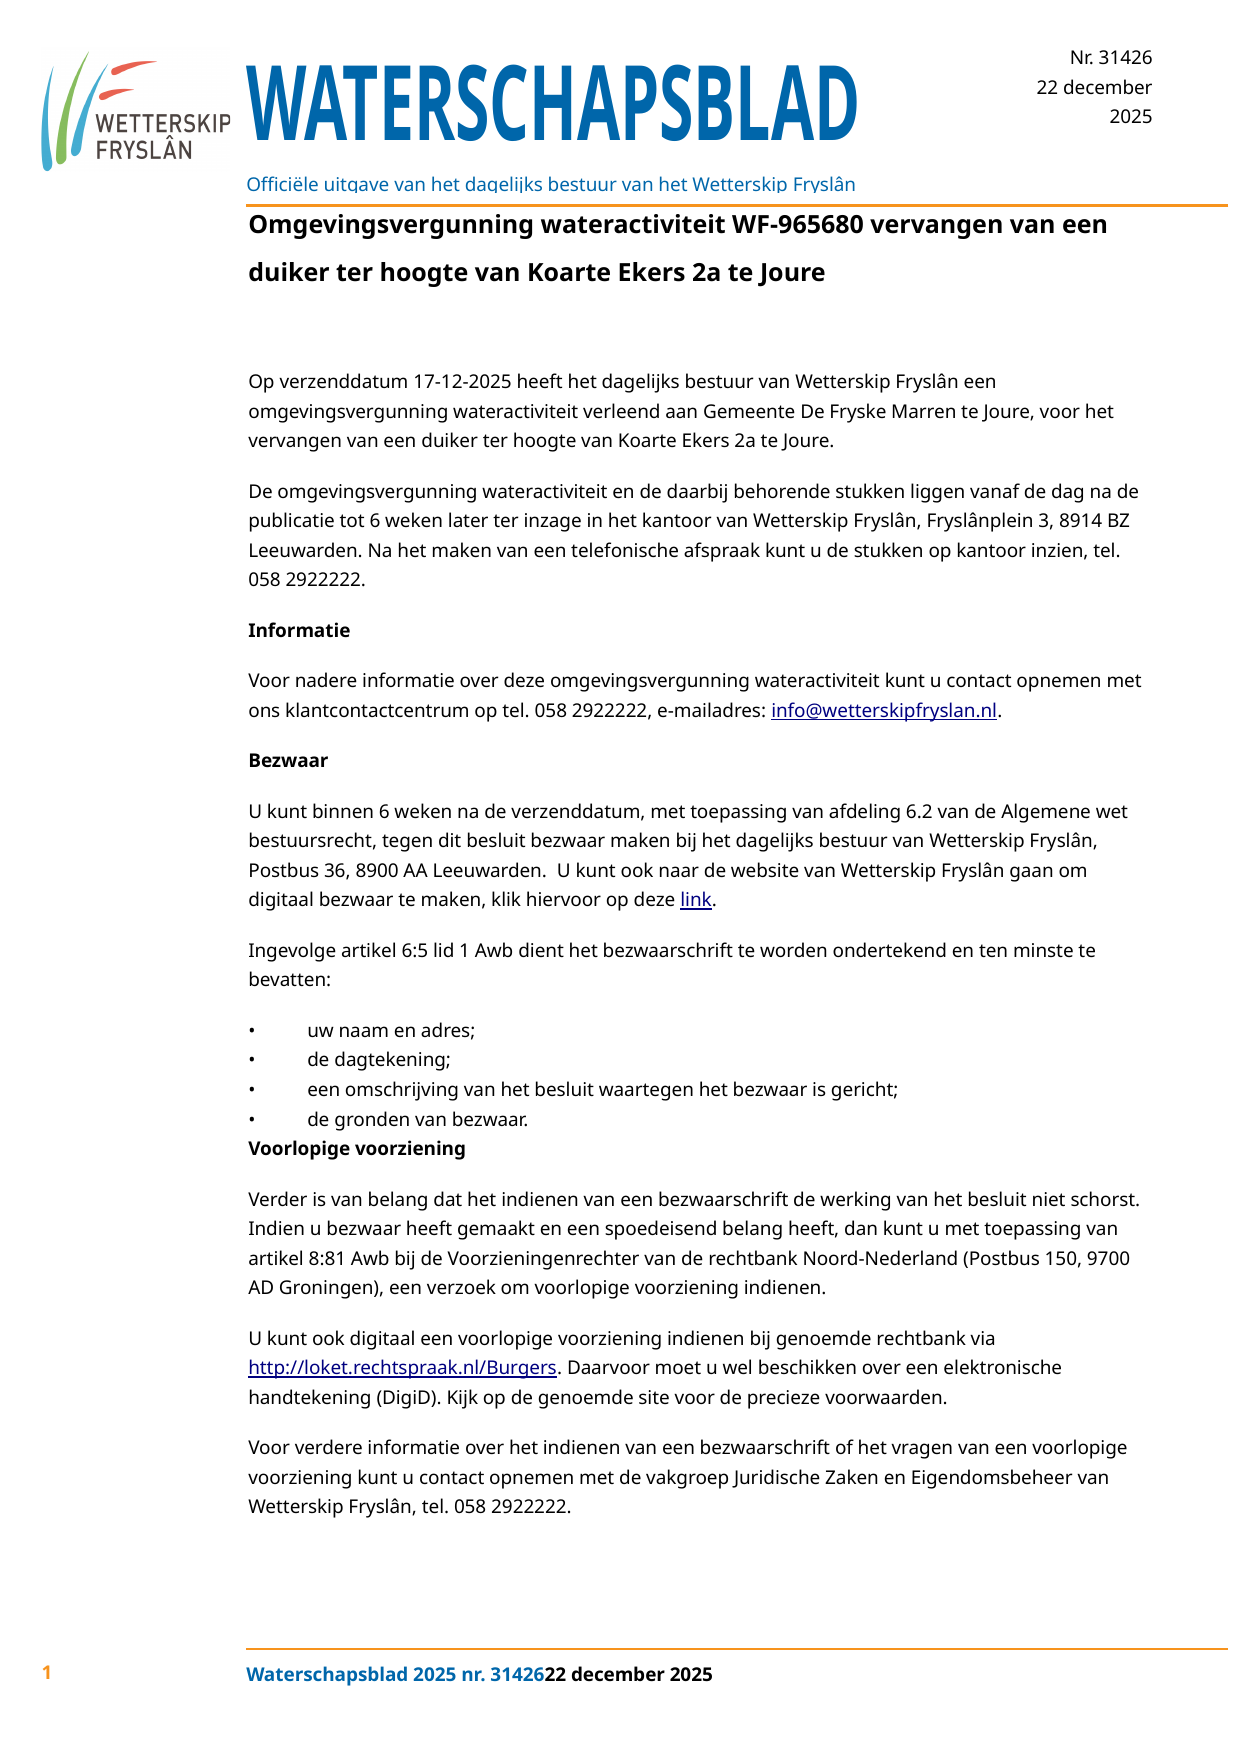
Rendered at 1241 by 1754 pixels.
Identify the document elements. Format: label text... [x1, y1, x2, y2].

text Voor nadere informatie over deze omgevingsvergunning wateractiviteit kunt u contact opnemen met ons klantcontactcentrum op tel. 058 2922222, e-mailadres: info@wetterskipfryslan.nl. [248, 667, 1152, 723]
text Bezwaar [248, 747, 1152, 773]
list de gronden van bezwaar. [248, 1106, 1152, 1132]
text Omgevingsvergunning wateractiviteit WF-965680 vervangen van een duiker ter hoogte van Koarte Ekers 2a te Joure [248, 207, 1152, 288]
list een omschrijving van het besluit waartegen het bezwaar is gericht; [248, 1076, 1152, 1102]
text U kunt binnen 6 weken na de verzenddatum, met toepassing van afdeling 6.2 van de Algemene wet bestuursrecht, tegen dit besluit bezwaar maken bij het dagelijks bestuur van Wetterskip Fryslân, Postbus 36, 8900 AA Leeuwarden. U kunt ook naar de website van Wetterskip Fryslân gaan om digitaal bezwaar te maken, klik hiervoor op deze link. [248, 798, 1152, 912]
list uw naam en adres; [248, 1017, 1152, 1043]
text U kunt ook digitaal een voorlopige voorziening indienen bij genoemde rechtbank via http://loket.rechtspraak.nl/Burgers. Daarvoor moet u wel beschikken over een elektronische handtekening (DigiD). Kijk op de genoemde site voor de precieze voorwaarden. [248, 1325, 1152, 1410]
text De omgevingsvergunning wateractiviteit en de daarbij behorende stukken liggen vanaf de dag na de publicatie tot 6 weken later ter inzage in het kantoor van Wetterskip Fryslân, Fryslânplein 3, 8914 BZ Leeuwarden. Na het maken van een telefonische afspraak kunt u de stukken op kantoor inzien, tel. 058 2922222. [248, 478, 1152, 592]
text Voor verdere informatie over het indienen van een bezwaarschrift of het vragen van een voorlopige voorziening kunt u contact opnemen met de vakgroep Juridische Zaken en Eigendomsbeheer van Wetterskip Fryslân, tel. 058 2922222. [248, 1434, 1152, 1519]
text Verder is van belang dat het indienen van een bezwaarschrift de werking van het besluit niet schorst. Indien u bezwaar heeft gemaakt en een spoedeisend belang heeft, dan kunt u met toepassing van artikel 8:81 Awb bij de Voorzieningenrechter van de rechtbank Noord-Nederland (Postbus 150, 9700 AD Groningen), een verzoek om voorlopige voorziening indienen. [248, 1186, 1152, 1300]
picture [41, 47, 231, 172]
text Informatie [248, 617, 1152, 643]
text Voorlopige voorziening [248, 1135, 1152, 1161]
text Ingevolge artikel 6:5 lid 1 Awb dient het bezwaarschrift te worden ondertekend en ten minste te bevatten: [248, 937, 1152, 992]
list de dagtekening; [248, 1047, 1152, 1072]
text Op verzenddatum 17-12-2025 heeft het dagelijks bestuur van Wetterskip Fryslân een omgevingsvergunning wateractiviteit verleend aan Gemeente De Fryske Marren te Joure, voor het vervangen van een duiker ter hoogte van Koarte Ekers 2a te Joure. [248, 368, 1152, 453]
